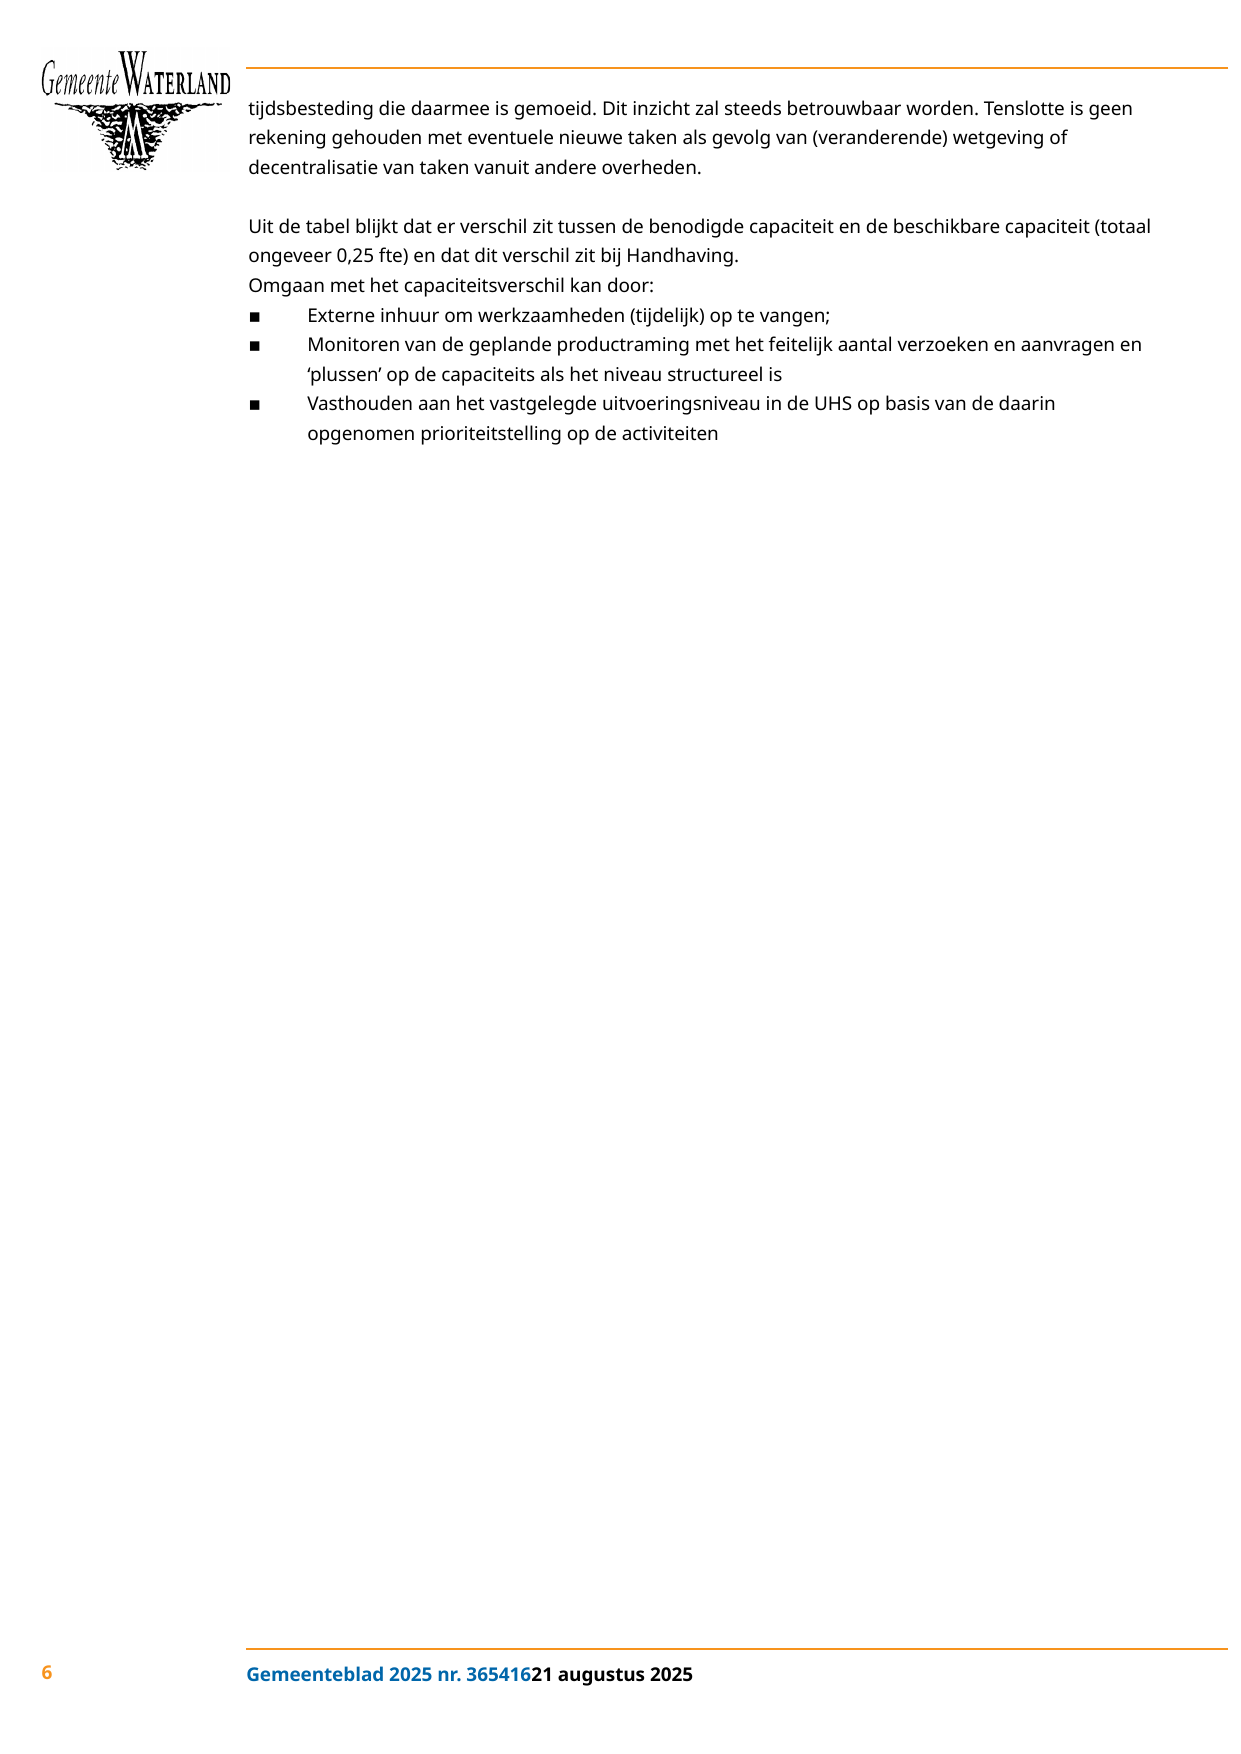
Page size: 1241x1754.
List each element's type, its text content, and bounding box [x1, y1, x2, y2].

list Vasthouden aan het vastgelegde uitvoeringsniveau in de UHS op basis van de daarin opgenomen prioriteitstelling op de activiteiten [248, 391, 1152, 446]
text Omgaan met het capaciteitsverschil kan door: [248, 272, 1152, 298]
text tijdsbesteding die daarmee is gemoeid. Dit inzicht zal steeds betrouwbaar worden. Tenslotte is geen rekening gehouden met eventuele nieuwe taken als gevolg van (veranderende) wetgeving of decentralisatie van taken vanuit andere overheden. [248, 95, 1152, 180]
list Monitoren van de geplande productraming met het feitelijk aantal verzoeken en aanvragen en ‘plussen’ op de capaciteits als het niveau structureel is [248, 331, 1152, 387]
picture [41, 47, 231, 172]
list Externe inhuur om werkzaamheden (tijdelijk) op te vangen; [248, 302, 1152, 328]
text Uit de tabel blijkt dat er verschil zit tussen de benodigde capaciteit en de beschikbare capaciteit (totaal ongeveer 0,25 fte) en dat dit verschil zit bij Handhaving. [248, 213, 1152, 268]
